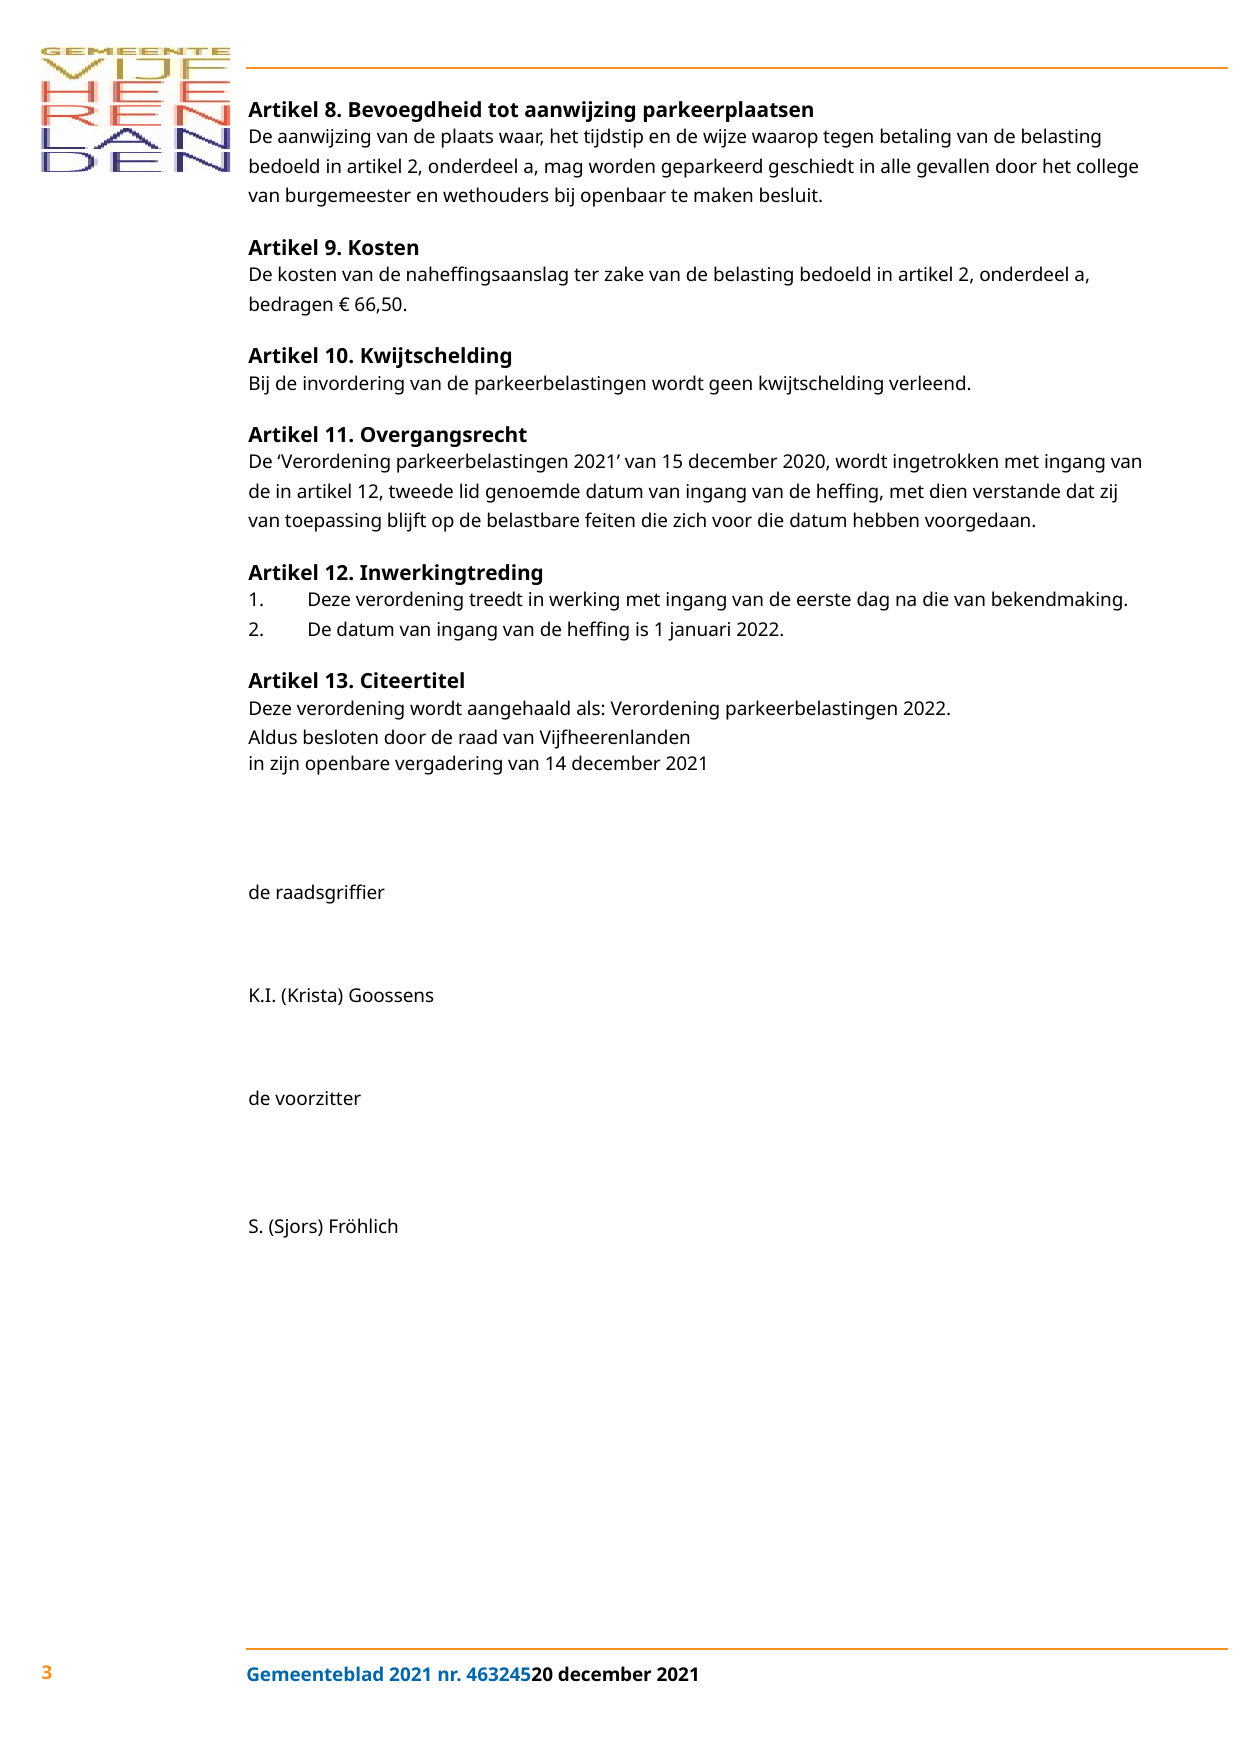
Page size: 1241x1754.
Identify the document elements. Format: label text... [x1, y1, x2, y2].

list De datum van ingang van de heffing is 1 januari 2022. [248, 616, 1152, 642]
text Artikel 11. Overgangsrecht [248, 420, 1152, 448]
text De ‘Verordening parkeerbelastingen 2021’ van 15 december 2020, wordt ingetrokken met ingang van de in artikel 12, tweede lid genoemde datum van ingang van de heffing, met dien verstande dat zij van toepassing blijft op de belastbare feiten die zich voor die datum hebben voorgedaan. [248, 448, 1152, 533]
list Deze verordening treedt in werking met ingang van de eerste dag na die van bekendmaking. [248, 587, 1152, 612]
text Artikel 12. Inwerkingtreding [248, 558, 1152, 587]
text Artikel 10. Kwijtschelding [248, 341, 1152, 370]
text Artikel 8. Bevoegdheid tot aanwijzing parkeerplaatsen [248, 95, 1152, 123]
text K.I. (Krista) Goossens [248, 982, 1152, 1008]
text Artikel 9. Kosten [248, 233, 1152, 261]
picture [41, 47, 231, 172]
text Deze verordening wordt aangehaald als: Verordening parkeerbelastingen 2022. [248, 695, 1152, 721]
text de voorzitter [248, 1085, 1152, 1111]
text Artikel 13. Citeertitel [248, 667, 1152, 695]
text S. (Sjors) Fröhlich [248, 1213, 1152, 1239]
text De kosten van de naheffingsaanslag ter zake van de belasting bedoeld in artikel 2, onderdeel a, bedragen € 66,50. [248, 261, 1152, 317]
text Bij de invordering van de parkeerbelastingen wordt geen kwijtschelding verleend. [248, 370, 1152, 395]
text in zijn openbare vergadering van 14 december 2021 [248, 750, 1152, 776]
text de raadsgriffier [248, 879, 1152, 905]
text De aanwijzing van de plaats waar, het tijdstip en de wijze waarop tegen betaling van de belasting bedoeld in artikel 2, onderdeel a, mag worden geparkeerd geschiedt in alle gevallen door het college van burgemeester en wethouders bij openbaar te maken besluit. [248, 123, 1152, 208]
text Aldus besloten door de raad van Vijfheerenlanden [248, 724, 1152, 750]
